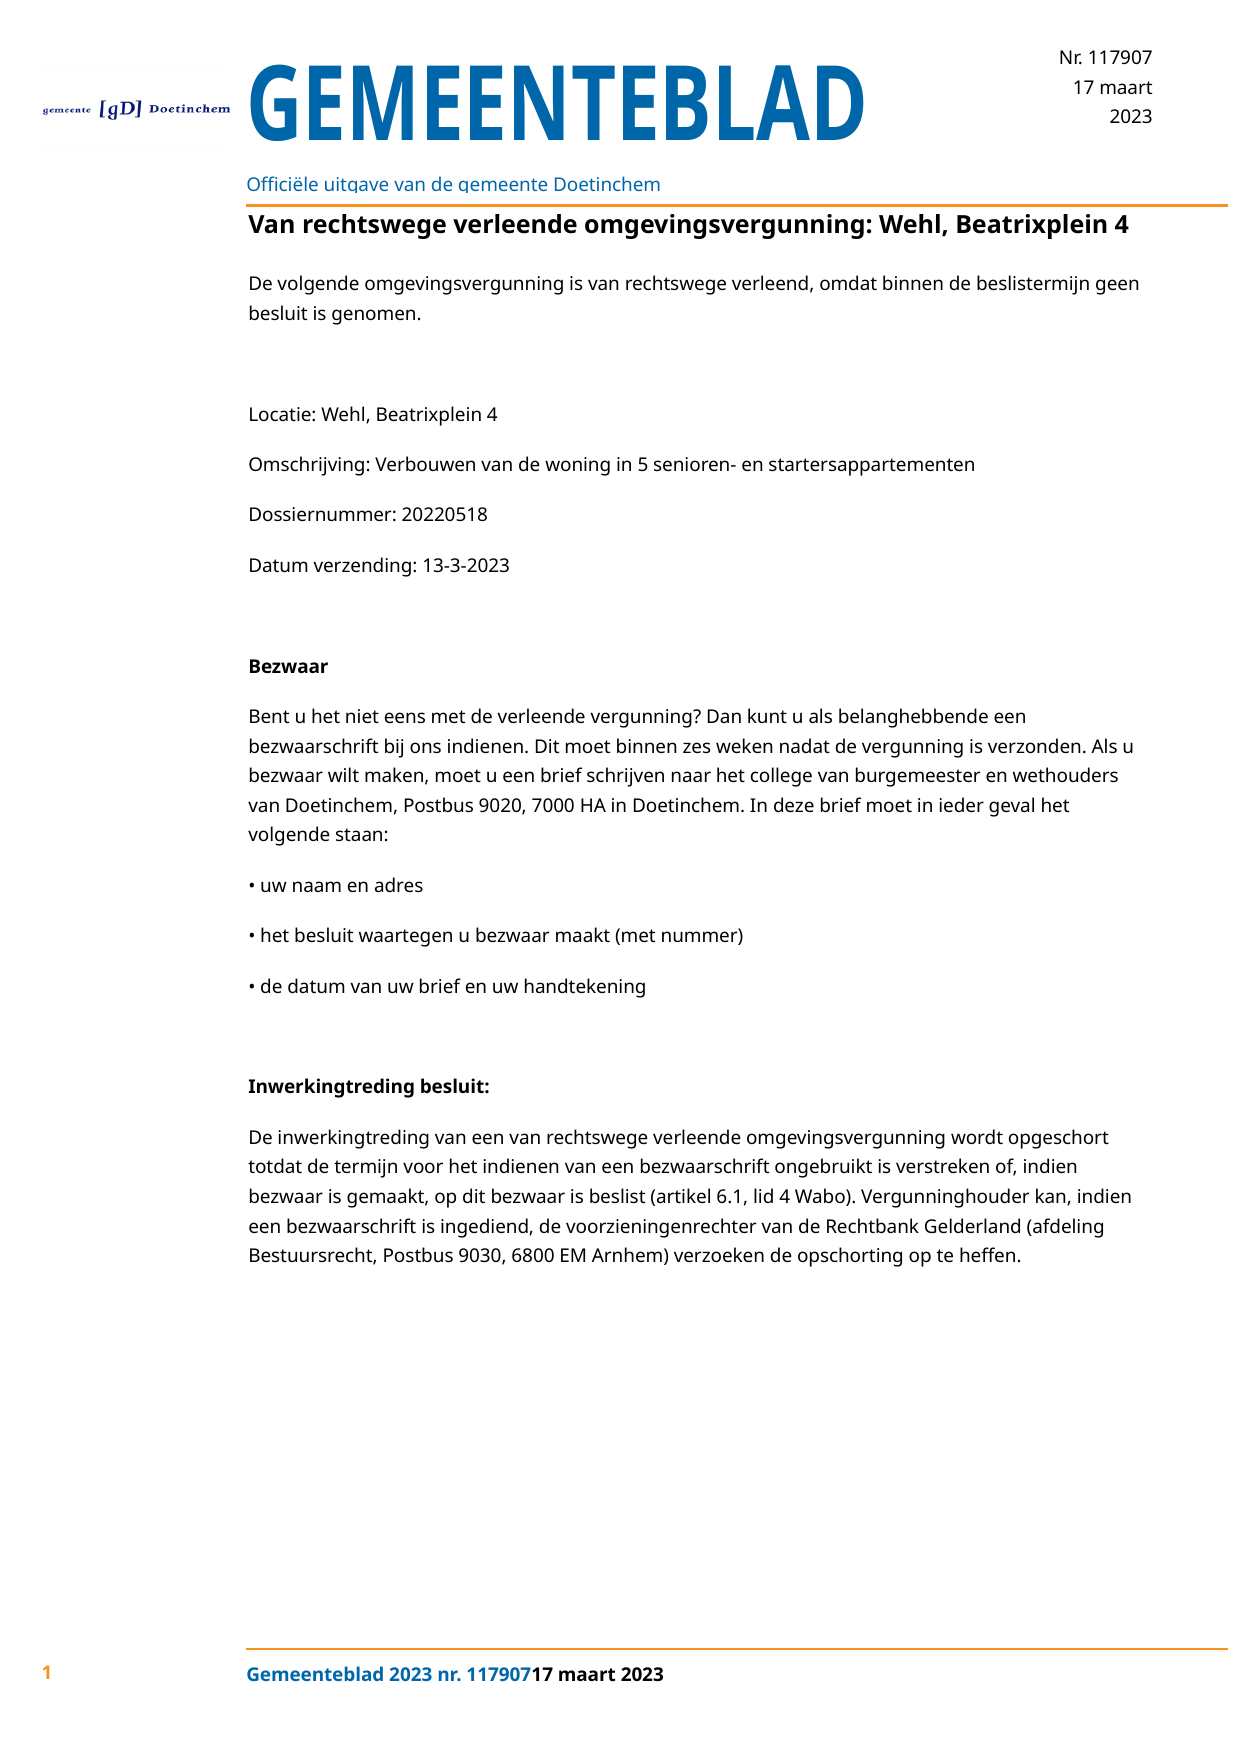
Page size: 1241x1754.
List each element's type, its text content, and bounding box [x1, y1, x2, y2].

text De inwerkingtreding van een van rechtswege verleende omgevingsvergunning wordt opgeschort totdat de termijn voor het indienen van een bezwaarschrift ongebruikt is verstreken of, indien bezwaar is gemaakt, op dit bezwaar is beslist (artikel 6.1, lid 4 Wabo). Vergunninghouder kan, indien een bezwaarschrift is ingediend, de voorzieningenrechter van de Rechtbank Gelderland (afdeling Bestuursrecht, Postbus 9030, 6800 EM Arnhem) verzoeken de opschorting op te heffen. [248, 1124, 1152, 1268]
text Bezwaar [248, 653, 1152, 678]
text Datum verzending: 13-3-2023 [248, 552, 1152, 578]
text Dossiernummer: 20220518 [248, 502, 1152, 527]
text Inwerkingtreding besluit: [248, 1074, 1152, 1099]
text • de datum van uw brief en uw handtekening [248, 973, 1152, 998]
text • uw naam en adres [248, 872, 1152, 898]
text Bent u het niet eens met de verleende vergunning? Dan kunt u als belanghebbende een bezwaarschrift bij ons indienen. Dit moet binnen zes weken nadat de vergunning is verzonden. Als u bezwaar wilt maken, moet u een brief schrijven naar het college van burgemeester en wethouders van Doetinchem, Postbus 9020, 7000 HA in Doetinchem. In deze brief moet in ieder geval het volgende staan: [248, 703, 1152, 847]
text Van rechtswege verleende omgevingsvergunning: Wehl, Beatrixplein 4 [248, 207, 1152, 241]
text Omschrijving: Verbouwen van de woning in 5 senioren- en startersappartementen [248, 451, 1152, 477]
text De volgende omgevingsvergunning is van rechtswege verleend, omdat binnen de beslistermijn geen besluit is genomen. [248, 270, 1152, 326]
picture [41, 47, 231, 172]
text • het besluit waartegen u bezwaar maakt (met nummer) [248, 922, 1152, 948]
text Locatie: Wehl, Beatrixplein 4 [248, 401, 1152, 426]
